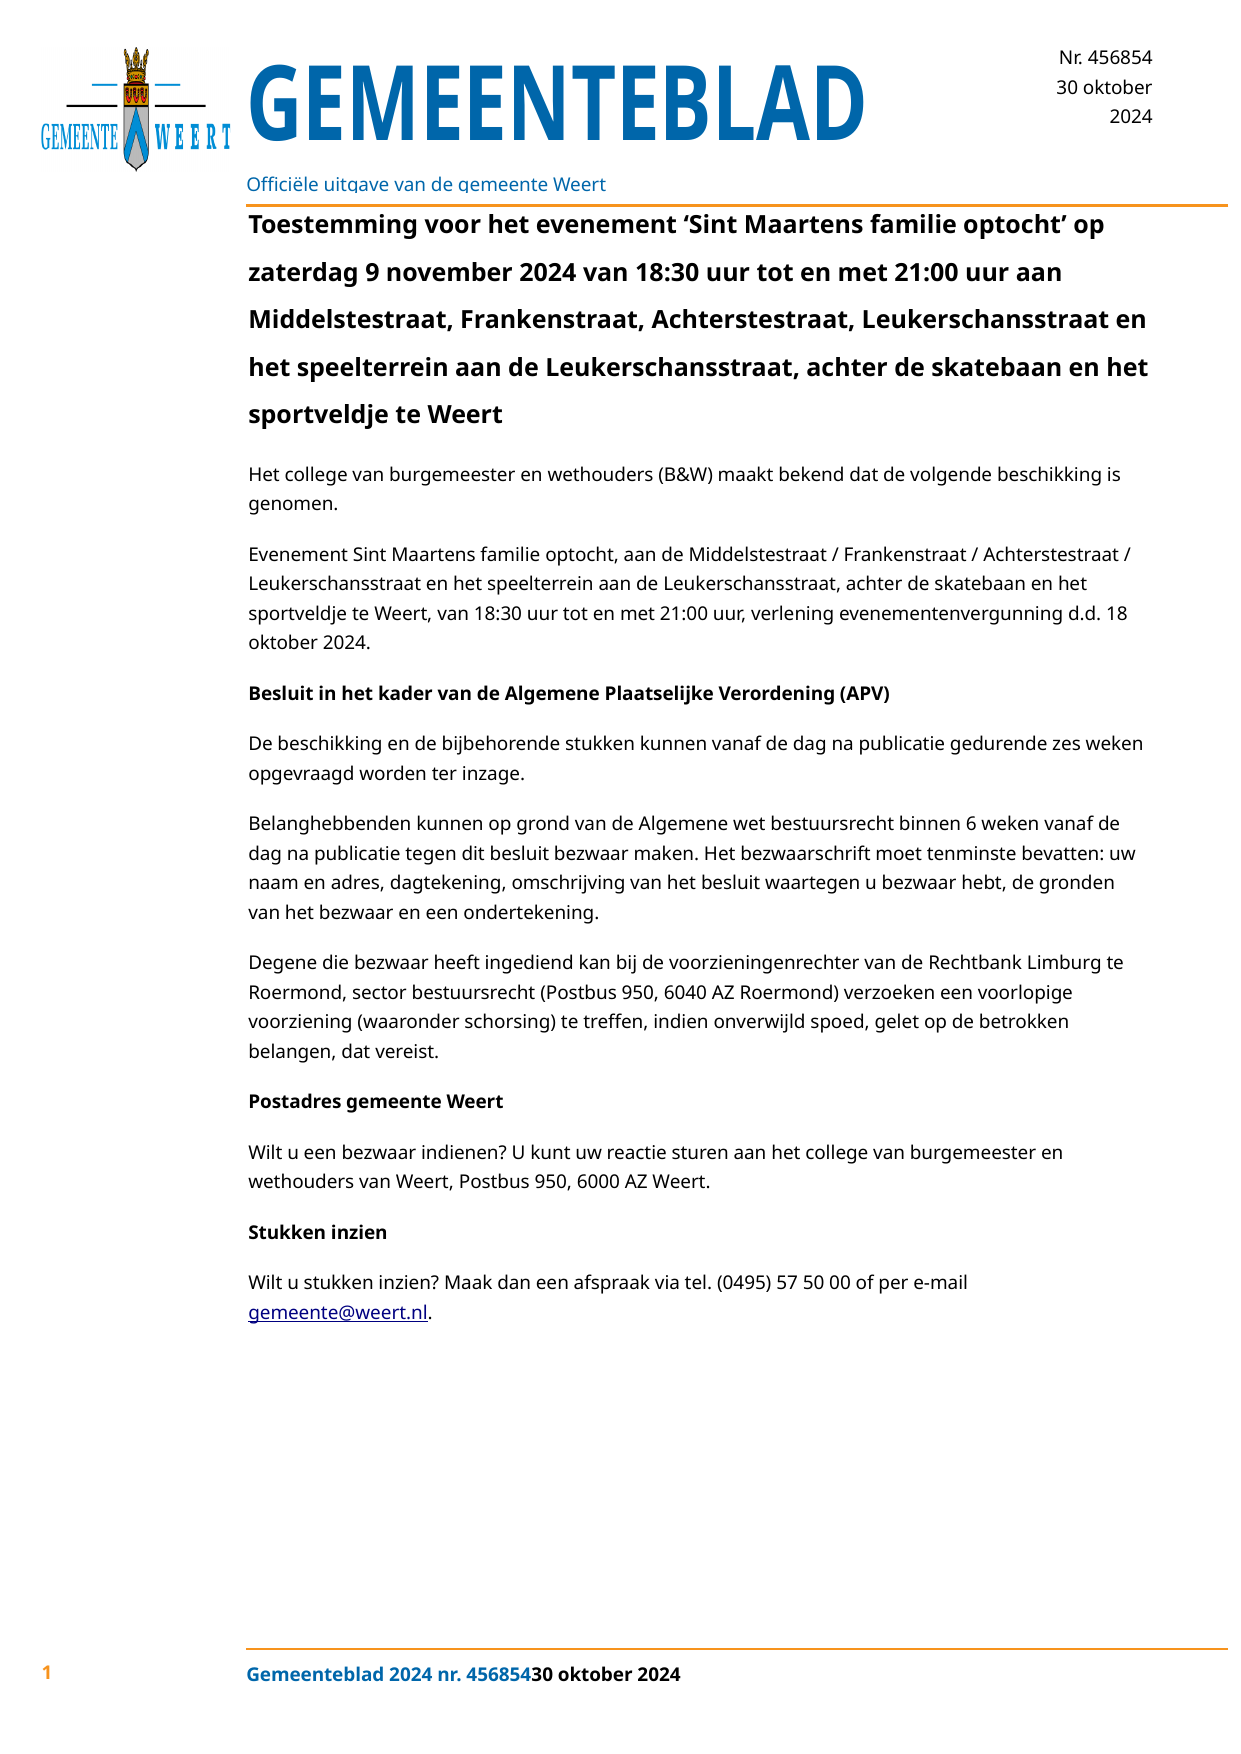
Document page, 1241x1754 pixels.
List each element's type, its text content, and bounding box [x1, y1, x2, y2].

picture [41, 47, 231, 172]
text Besluit in het kader van de Algemene Plaatselijke Verordening (APV) [248, 680, 1152, 706]
text Wilt u stukken inzien? Maak dan een afspraak via tel. (0495) 57 50 00 of per e-mail gemeente@weert.nl. [248, 1269, 1152, 1325]
text Toestemming voor het evenement ‘Sint Maartens familie optocht’ op zaterdag 9 november 2024 van 18:30 uur tot en met 21:00 uur aan Middelstestraat, Frankenstraat, Achterstestraat, Leukerschansstraat en het speelterrein aan de Leukerschansstraat, achter de skatebaan en het sportveldje te Weert [248, 207, 1152, 431]
text Postadres gemeente Weert [248, 1089, 1152, 1114]
text Belanghebbenden kunnen op grond van de Algemene wet bestuursrecht binnen 6 weken vanaf de dag na publicatie tegen dit besluit bezwaar maken. Het bezwaarschrift moet tenminste bevatten: uw naam en adres, dagtekening, omschrijving van het besluit waartegen u bezwaar hebt, de gronden van het bezwaar en een ondertekening. [248, 810, 1152, 925]
text De beschikking en de bijbehorende stukken kunnen vanaf de dag na publicatie gedurende zes weken opgevraagd worden ter inzage. [248, 730, 1152, 786]
text Wilt u een bezwaar indienen? U kunt uw reactie sturen aan het college van burgemeester en wethouders van Weert, Postbus 950, 6000 AZ Weert. [248, 1139, 1152, 1194]
text Degene die bezwaar heeft ingediend kan bij de voorzieningenrechter van de Rechtbank Limburg te Roermond, sector bestuursrecht (Postbus 950, 6040 AZ Roermond) verzoeken een voorlopige voorziening (waaronder schorsing) te treffen, indien onverwijld spoed, gelet op de betrokken belangen, dat vereist. [248, 949, 1152, 1064]
text Het college van burgemeester en wethouders (B&W) maakt bekend dat de volgende beschikking is genomen. [248, 461, 1152, 516]
text Evenement Sint Maartens familie optocht, aan de Middelstestraat / Frankenstraat / Achterstestraat / Leukerschansstraat en het speelterrein aan de Leukerschansstraat, achter de skatebaan en het sportveldje te Weert, van 18:30 uur tot en met 21:00 uur, verlening evenementenvergunning d.d. 18 oktober 2024. [248, 541, 1152, 655]
text Stukken inzien [248, 1219, 1152, 1245]
